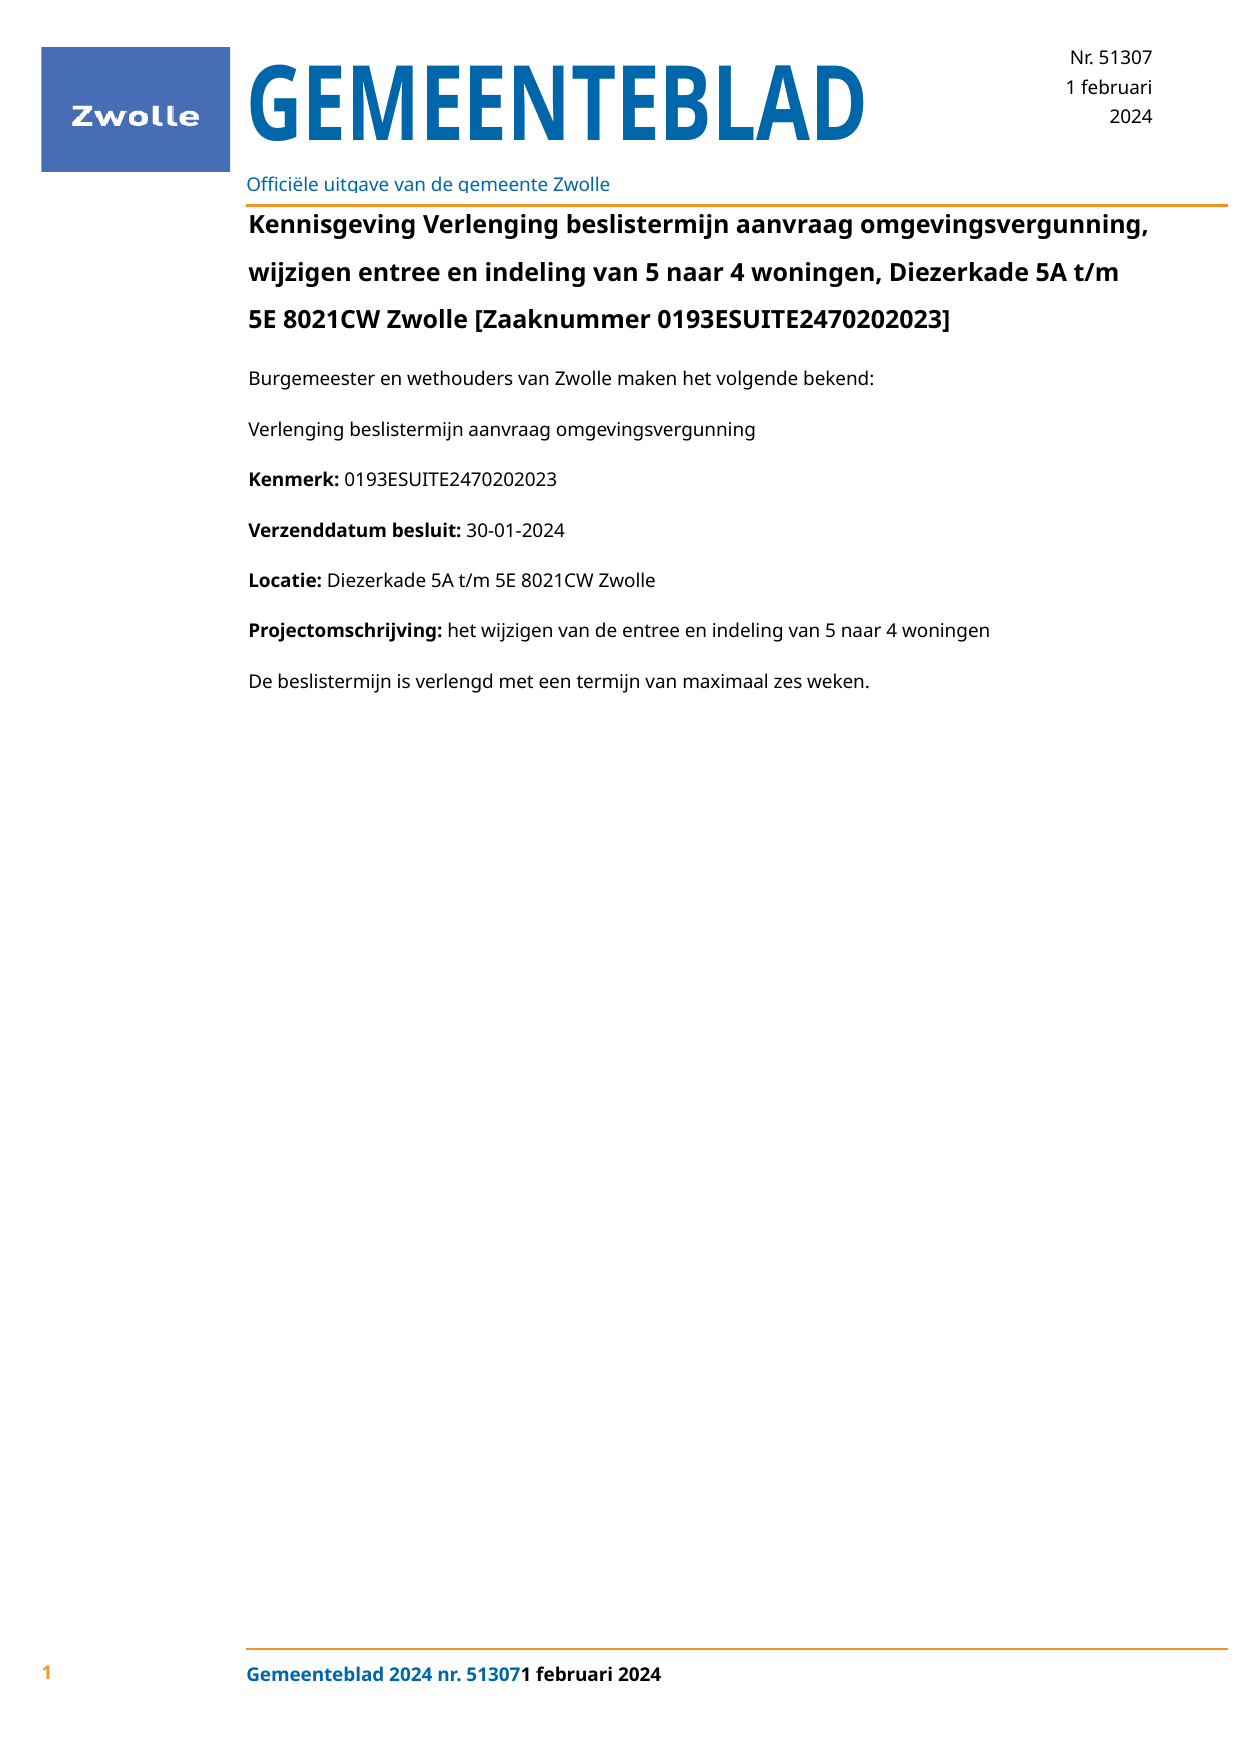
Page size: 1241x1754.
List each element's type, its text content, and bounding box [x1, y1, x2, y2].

text Kennisgeving Verlenging beslistermijn aanvraag omgevingsvergunning, wijzigen entree en indeling van 5 naar 4 woningen, Diezerkade 5A t/m 5E 8021CW Zwolle [Zaaknummer 0193ESUITE2470202023] [248, 207, 1152, 336]
text Kenmerk: 0193ESUITE2470202023 [248, 466, 1152, 492]
text Burgemeester en wethouders van Zwolle maken het volgende bekend: [248, 366, 1152, 391]
text Verlenging beslistermijn aanvraag omgevingsvergunning [248, 416, 1152, 442]
text De beslistermijn is verlengd met een termijn van maximaal zes weken. [248, 668, 1152, 694]
picture [41, 47, 231, 172]
text Projectomschrijving: het wijzigen van de entree en indeling van 5 naar 4 woningen [248, 618, 1152, 643]
text Locatie: Diezerkade 5A t/m 5E 8021CW Zwolle [248, 567, 1152, 593]
text Verzenddatum besluit: 30-01-2024 [248, 517, 1152, 542]
